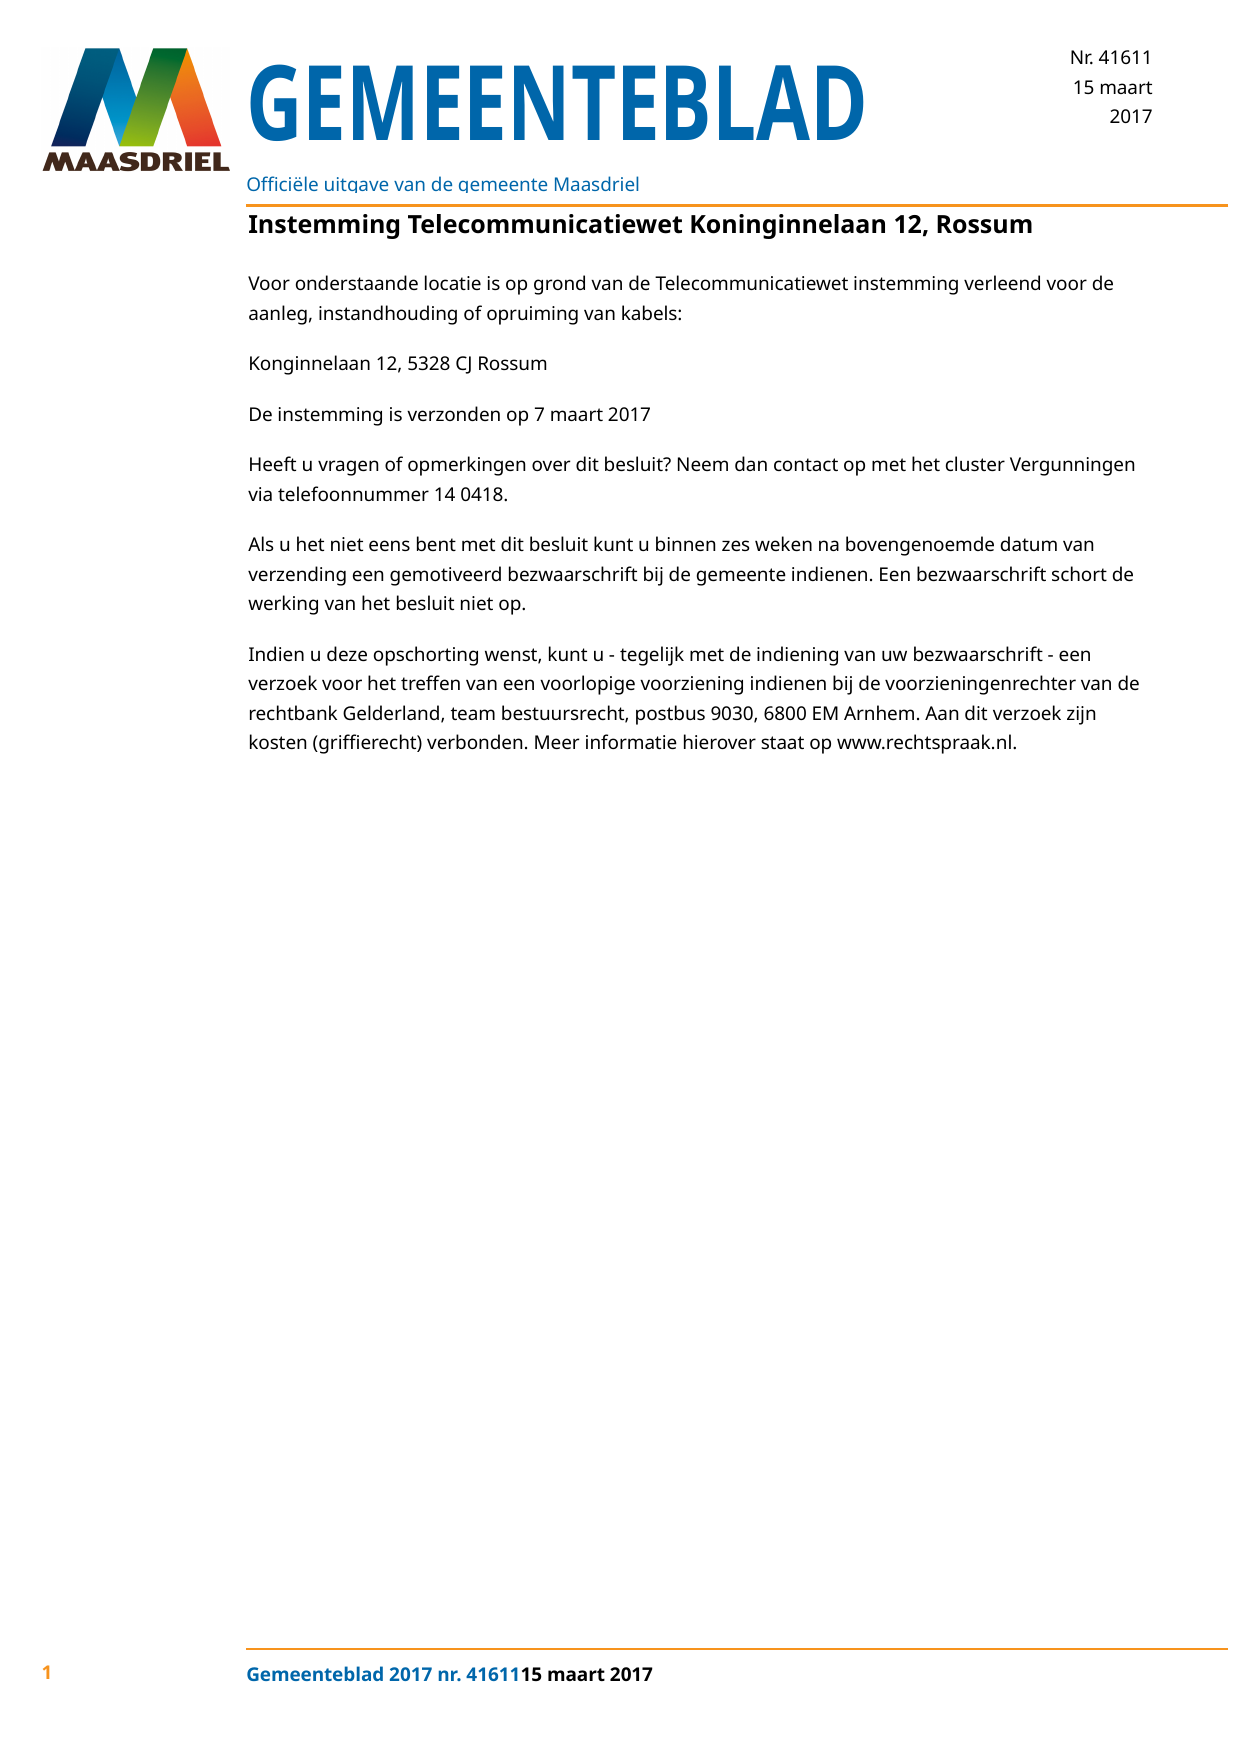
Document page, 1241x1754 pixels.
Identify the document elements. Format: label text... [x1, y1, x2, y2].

text Heeft u vragen of opmerkingen over dit besluit? Neem dan contact op met het cluster Vergunningen via telefoonnummer 14 0418. [248, 451, 1152, 506]
text Als u het niet eens bent met dit besluit kunt u binnen zes weken na bovengenoemde datum van verzending een gemotiveerd bezwaarschrift bij de gemeente indienen. Een bezwaarschrift schort de werking van het besluit niet op. [248, 531, 1152, 616]
text Voor onderstaande locatie is op grond van de Telecommunicatiewet instemming verleend voor de aanleg, instandhouding of opruiming van kabels: [248, 270, 1152, 326]
text Indien u deze opschorting wenst, kunt u - tegelijk met de indiening van uw bezwaarschrift - een verzoek voor het treffen van een voorlopige voorziening indienen bij de voorzieningenrechter van de rechtbank Gelderland, team bestuursrecht, postbus 9030, 6800 EM Arnhem. Aan dit verzoek zijn kosten (griffierecht) verbonden. Meer informatie hierover staat op www.rechtspraak.nl. [248, 641, 1152, 755]
text De instemming is verzonden op 7 maart 2017 [248, 401, 1152, 426]
text Instemming Telecommunicatiewet Koninginnelaan 12, Rossum [248, 207, 1152, 241]
text Konginnelaan 12, 5328 CJ Rossum [248, 350, 1152, 376]
picture [41, 47, 231, 172]
